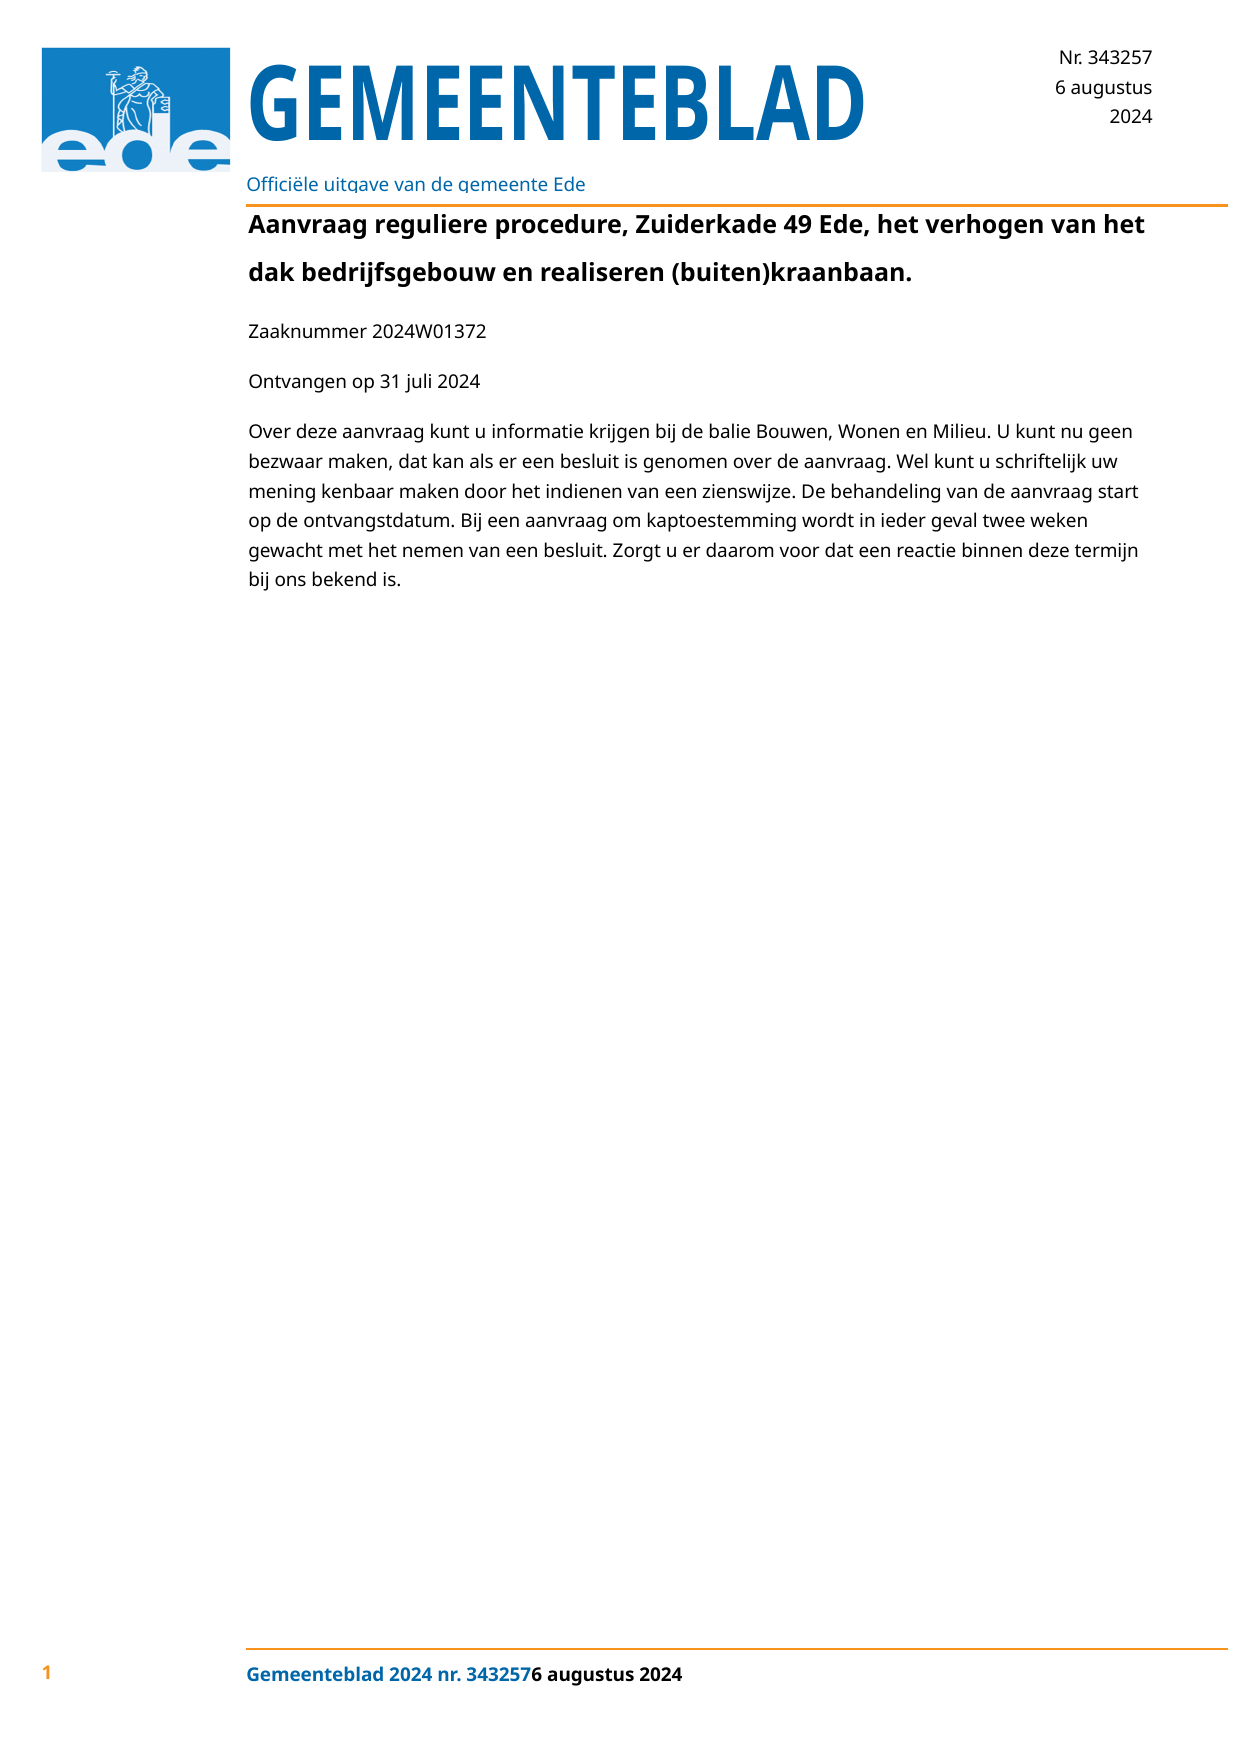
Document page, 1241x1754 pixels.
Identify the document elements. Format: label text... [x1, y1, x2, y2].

picture [41, 47, 231, 172]
text Over deze aanvraag kunt u informatie krijgen bij de balie Bouwen, Wonen en Milieu. U kunt nu geen bezwaar maken, dat kan als er een besluit is genomen over de aanvraag. Wel kunt u schriftelijk uw mening kenbaar maken door het indienen van een zienswijze. De behandeling van de aanvraag start op de ontvangstdatum. Bij een aanvraag om kaptoestemming wordt in ieder geval twee weken gewacht met het nemen van een besluit. Zorgt u er daarom voor dat een reactie binnen deze termijn bij ons bekend is. [248, 419, 1152, 592]
text Aanvraag reguliere procedure, Zuiderkade 49 Ede, het verhogen van het dak bedrijfsgebouw en realiseren (buiten)kraanbaan. [248, 207, 1152, 288]
text Ontvangen op 31 juli 2024 [248, 368, 1152, 394]
text Zaaknummer 2024W01372 [248, 318, 1152, 344]
